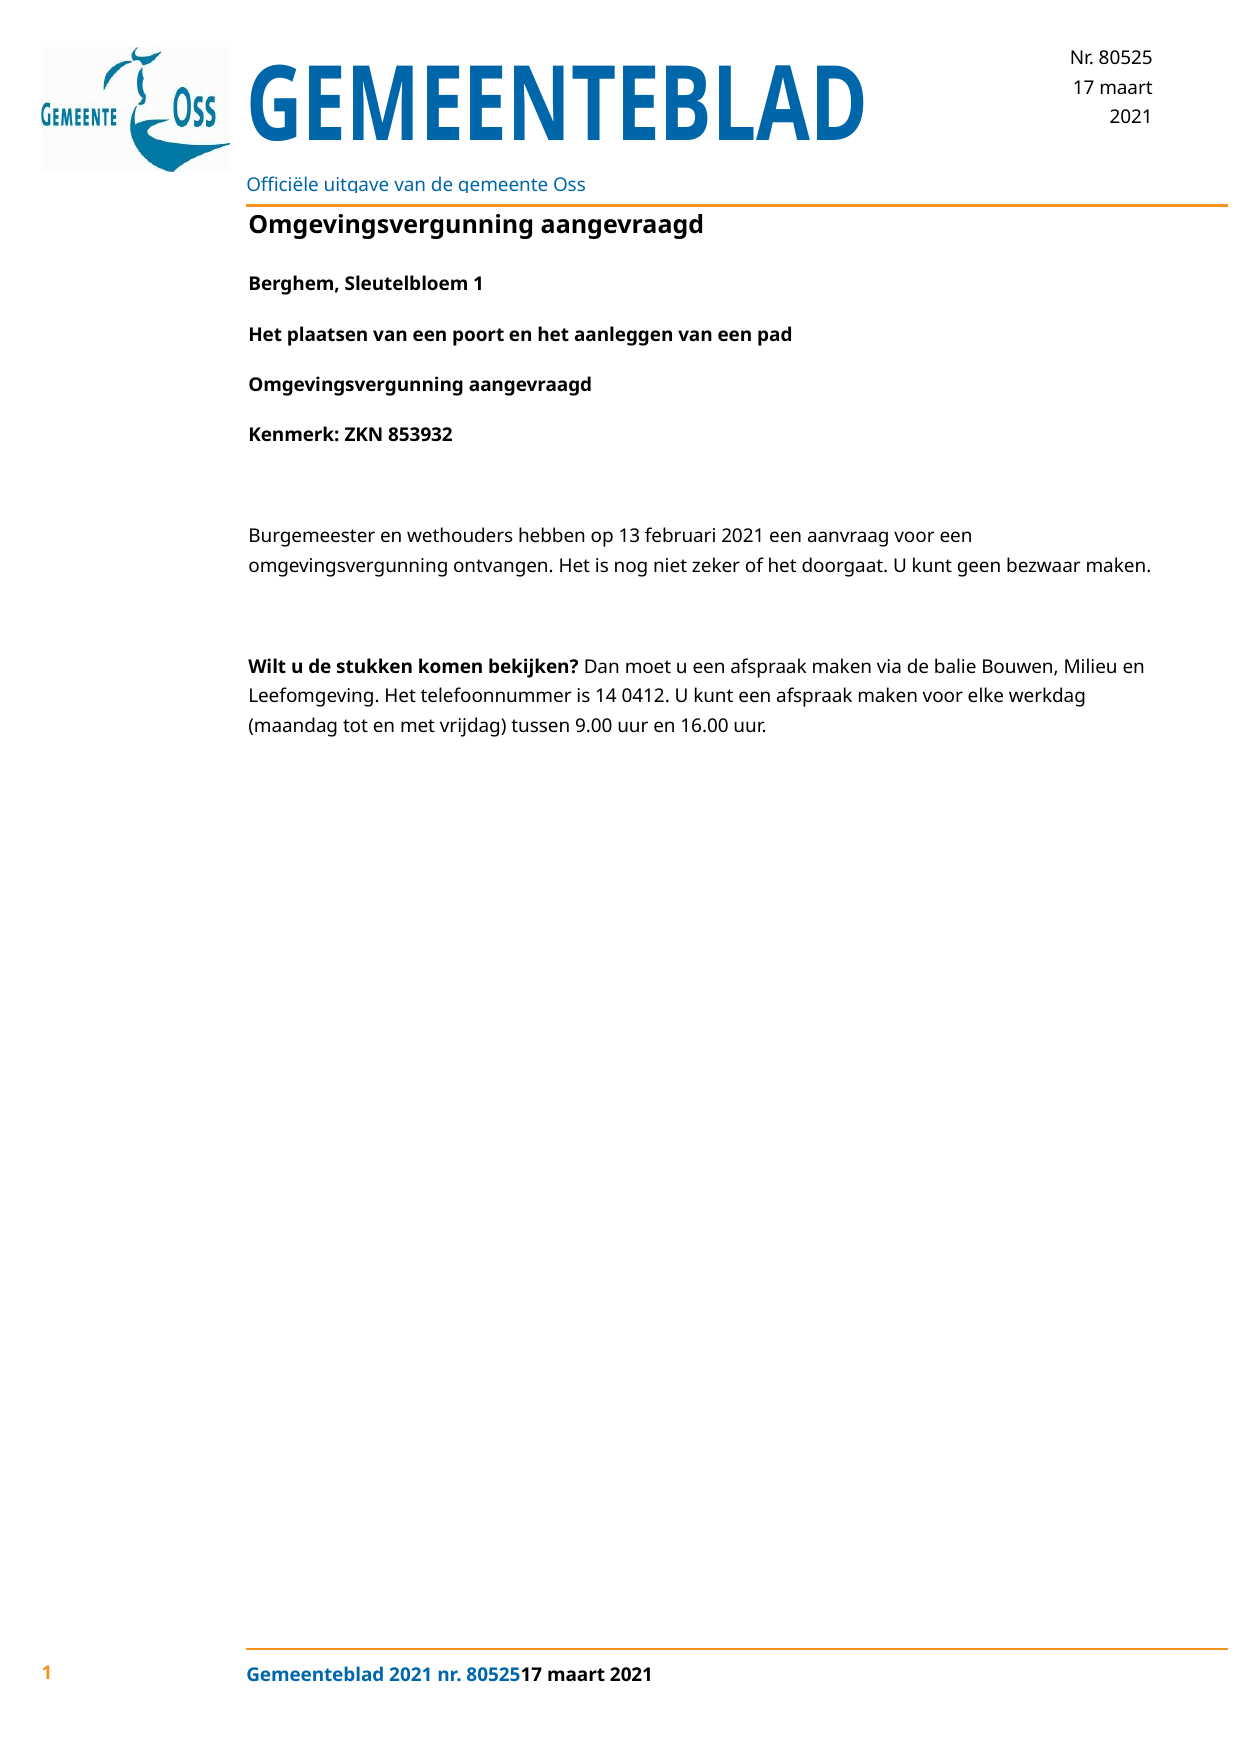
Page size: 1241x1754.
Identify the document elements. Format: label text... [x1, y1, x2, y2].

picture [41, 47, 231, 172]
text Kenmerk: ZKN 853932 [248, 422, 1152, 447]
text Het plaatsen van een poort en het aanleggen van een pad [248, 321, 1152, 346]
text Omgevingsvergunning aangevraagd [248, 371, 1152, 397]
text Wilt u de stukken komen bekijken? Dan moet u een afspraak maken via de balie Bouwen, Milieu en Leefomgeving. Het telefoonnummer is 14 0412. U kunt een afspraak maken voor elke werkdag (maandag tot en met vrijdag) tussen 9.00 uur en 16.00 uur. [248, 653, 1152, 738]
text Berghem, Sleutelbloem 1 [248, 270, 1152, 296]
text Omgevingsvergunning aangevraagd [248, 207, 1152, 241]
text Burgemeester en wethouders hebben op 13 februari 2021 een aanvraag voor een omgevingsvergunning ontvangen. Het is nog niet zeker of het doorgaat. U kunt geen bezwaar maken. [248, 522, 1152, 578]
